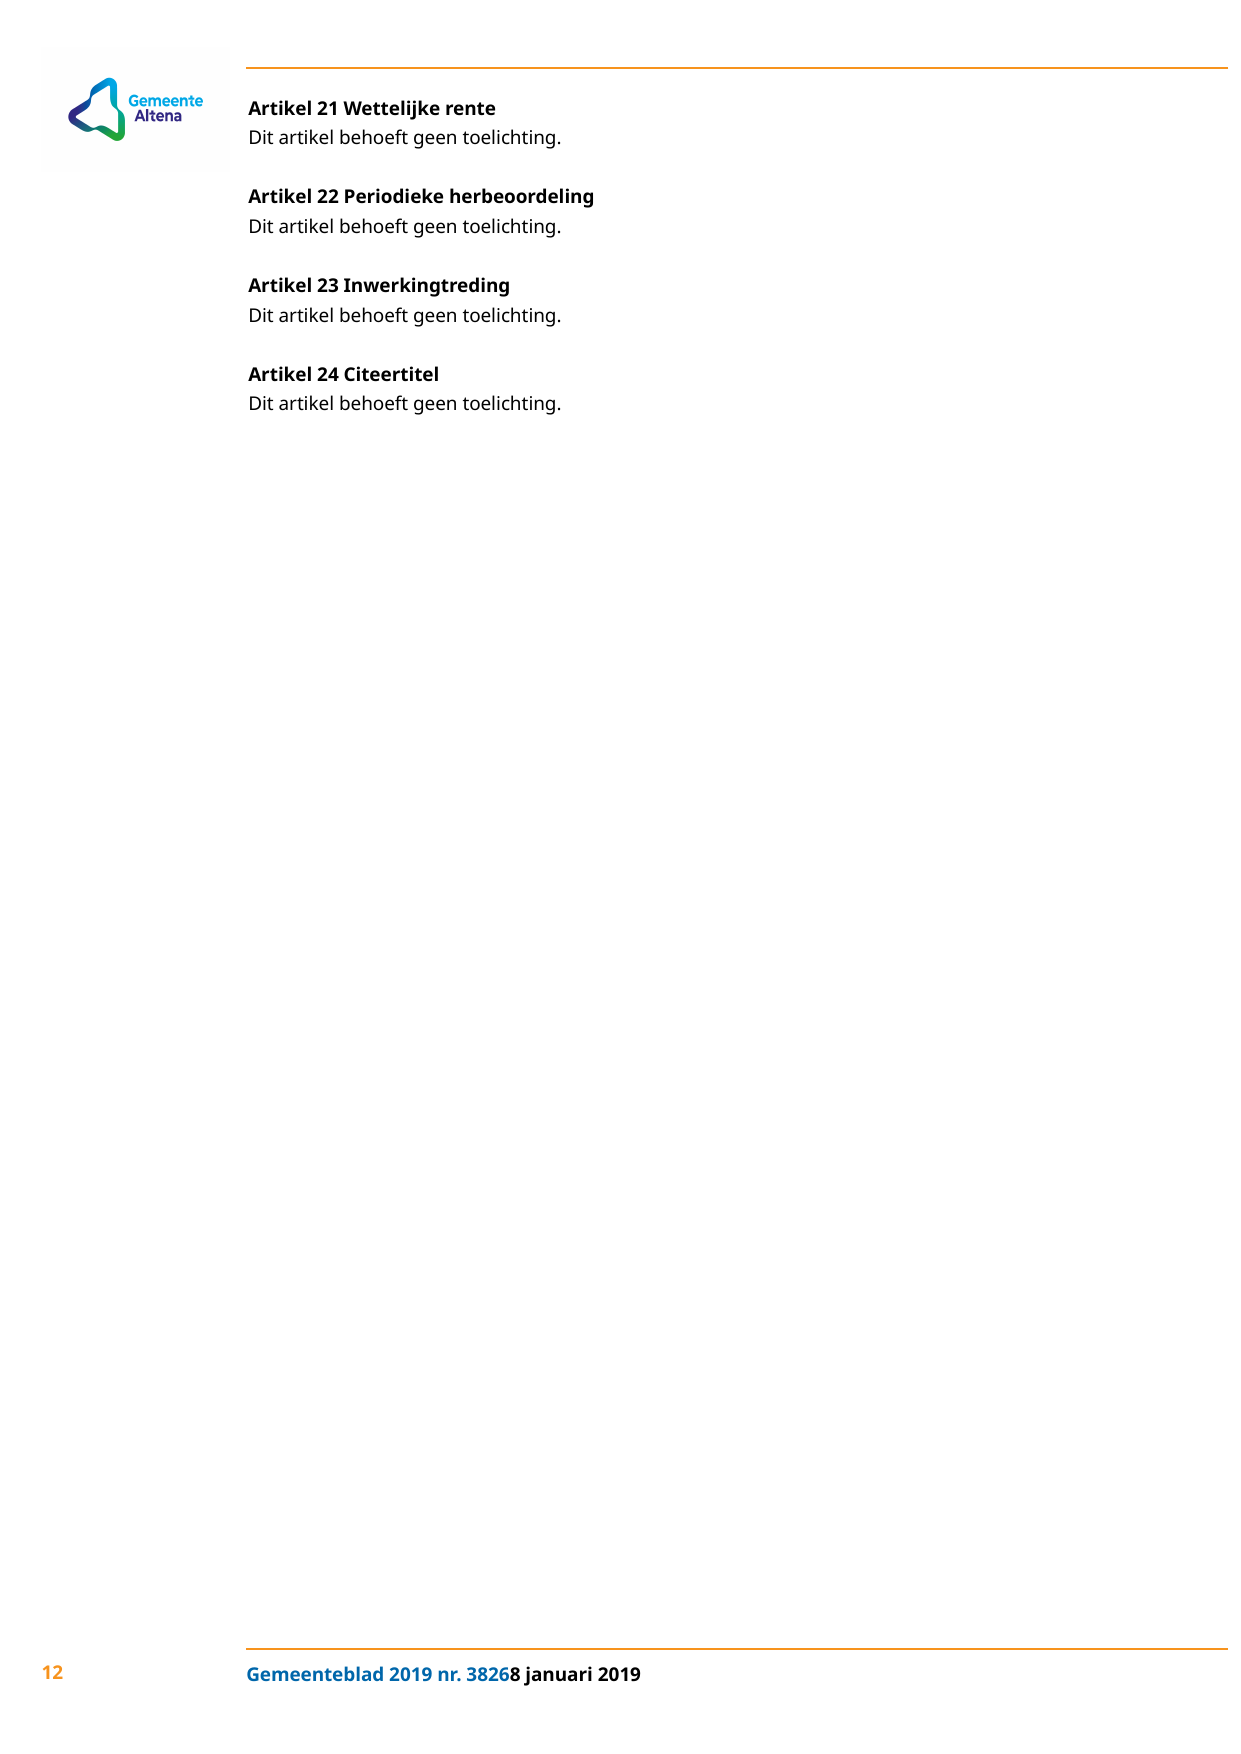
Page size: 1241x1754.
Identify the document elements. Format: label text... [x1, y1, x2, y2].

text Artikel 24 Citeertitel [248, 361, 1152, 387]
text Dit artikel behoeft geen toelichting. [248, 391, 1152, 416]
text Dit artikel behoeft geen toelichting. [248, 213, 1152, 239]
text Artikel 23 Inwerkingtreding [248, 272, 1152, 298]
text Artikel 22 Periodieke herbeoordeling [248, 183, 1152, 209]
text Dit artikel behoeft geen toelichting. [248, 302, 1152, 328]
text Dit artikel behoeft geen toelichting. [248, 124, 1152, 150]
picture [41, 47, 231, 172]
text Artikel 21 Wettelijke rente [248, 95, 1152, 121]
